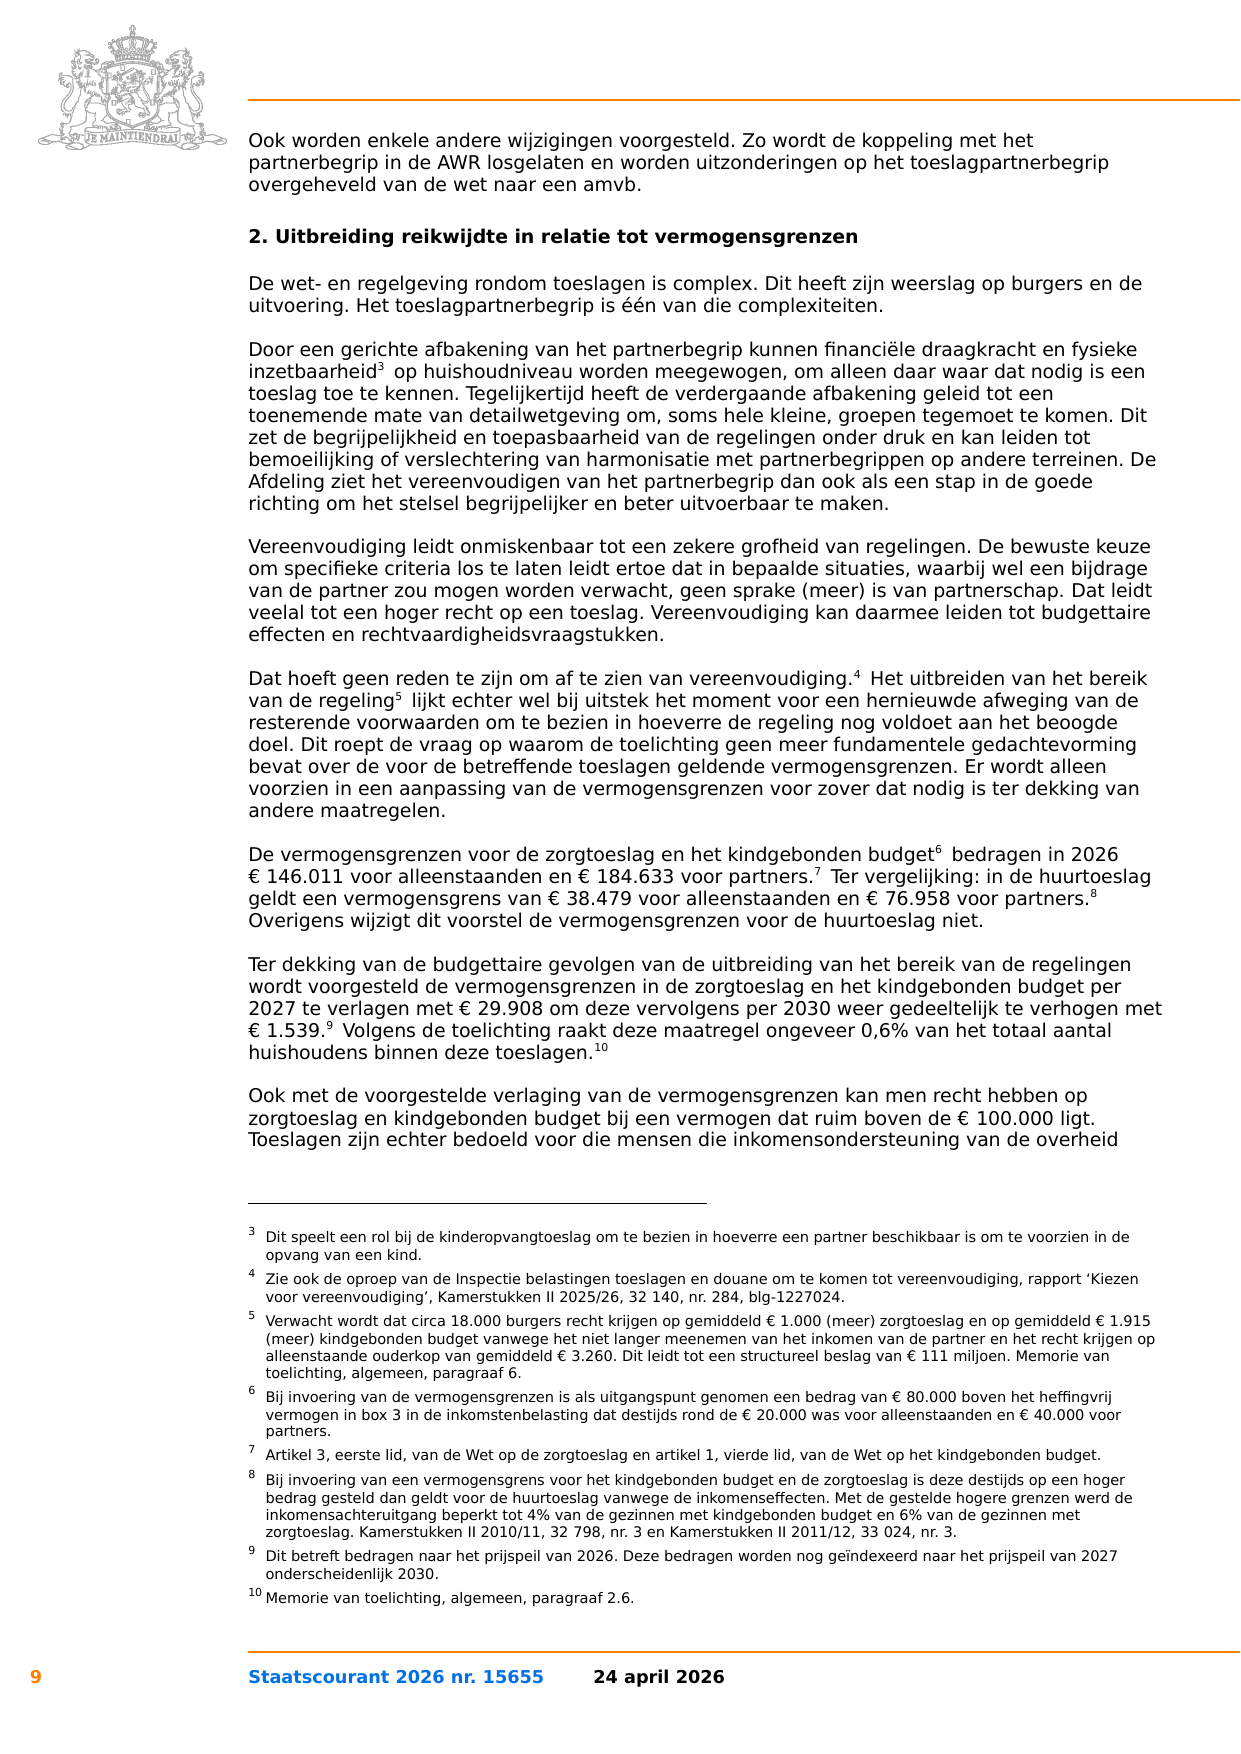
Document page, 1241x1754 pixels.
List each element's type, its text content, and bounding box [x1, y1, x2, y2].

subtitle 2. Uitbreiding reikwijdte in relatie tot vermogensgrenzen [248, 226, 1163, 248]
text Vereenvoudiging leidt onmiskenbaar tot een zekere grofheid van regelingen. De bewuste keuze om specifieke criteria los te laten leidt ertoe dat in bepaalde situaties, waarbij wel een bijdrage van de partner zou mogen worden verwacht, geen sprake (meer) is van partnerschap. Dat leidt veelal tot een hoger recht op een toeslag. Vereenvoudiging kan daarmee leiden tot budgettaire effecten en rechtvaardigheidsvraagstukken. [248, 536, 1163, 646]
text Ook met de voorgestelde verlaging van de vermogensgrenzen kan men recht hebben op zorgtoeslag en kindgebonden budget bij een vermogen dat ruim boven de € 100.000 ligt. Toeslagen zijn echter bedoeld voor die mensen die inkomensondersteuning van de overheid [248, 1085, 1163, 1151]
text De vermogensgrenzen voor de zorgtoeslag en het kindgebonden budget bedragen in 2026 € 146.011 voor alleenstaanden en € 184.633 voor partners. Ter vergelijking: in de huurtoeslag geldt een vermogensgrens van € 38.479 voor alleenstaanden en € 76.958 voor partners. Overigens wijzigt dit voorstel de vermogensgrenzen voor de huurtoeslag niet. [248, 844, 1163, 932]
text Bij invoering van een vermogensgrens voor het kindgebonden budget en de zorgtoeslag is deze destijds op een hoger bedrag gesteld dan geldt voor de huurtoeslag vanwege de inkomenseffecten. Met de gestelde hogere grenzen werd de inkomensachteruitgang beperkt tot 4% van de gezinnen met kindgebonden budget en 6% van de gezinnen met zorgtoeslag. Kamerstukken II 2010/11, 32 798, nr. 3 en Kamerstukken II 2011/12, 33 024, nr. 3. [248, 1468, 1163, 1541]
text Door een gerichte afbakening van het partnerbegrip kunnen financiële draagkracht en fysieke inzetbaarheid op huishoudniveau worden meegewogen, om alleen daar waar dat nodig is een toeslag toe te kennen. Tegelijkertijd heeft de verdergaande afbakening geleid tot een toenemende mate van detailwetgeving om, soms hele kleine, groepen tegemoet te komen. Dit zet de begrijpelijkheid en toepasbaarheid van de regelingen onder druk en kan leiden tot bemoeilijking of verslechtering van harmonisatie met partnerbegrippen op andere terreinen. De Afdeling ziet het vereenvoudigen van het partnerbegrip dan ook als een stap in de goede richting om het stelsel begrijpelijker en beter uitvoerbaar te maken. [248, 339, 1163, 514]
text Bij invoering van de vermogensgrenzen is als uitgangspunt genomen een bedrag van € 80.000 boven het heffingvrij vermogen in box 3 in de inkomstenbelasting dat destijds rond de € 20.000 was voor alleenstaanden en € 40.000 voor partners. [248, 1384, 1163, 1440]
text Dit speelt een rol bij de kinderopvangtoeslag om te bezien in hoeverre een partner beschikbaar is om te voorzien in de opvang van een kind. [248, 1225, 1163, 1264]
text Dit betreft bedragen naar het prijspeil van 2026. Deze bedragen worden nog geïndexeerd naar het prijspeil van 2027 onderscheidenlijk 2030. [248, 1544, 1163, 1583]
text Ter dekking van de budgettaire gevolgen van de uitbreiding van het bereik van de regelingen wordt voorgesteld de vermogensgrenzen in de zorgtoeslag en het kindgebonden budget per 2027 te verlagen met € 29.908 om deze vervolgens per 2030 weer gedeeltelijk te verhogen met € 1.539. Volgens de toelichting raakt deze maatregel ongeveer 0,6% van het totaal aantal huishoudens binnen deze toeslagen. [248, 954, 1163, 1063]
text Dat hoeft geen reden te zijn om af te zien van vereenvoudiging. Het uitbreiden van het bereik van de regeling lijkt echter wel bij uitstek het moment voor een hernieuwde afweging van de resterende voorwaarden om te bezien in hoeverre de regeling nog voldoet aan het beoogde doel. Dit roept de vraag op waarom de toelichting geen meer fundamentele gedachtevorming bevat over de voor de betreffende toeslagen geldende vermogensgrenzen. Er wordt alleen voorzien in een aanpassing van de vermogensgrenzen voor zover dat nodig is ter dekking van andere maatregelen. [248, 668, 1163, 822]
text De wet- en regelgeving rondom toeslagen is complex. Dit heeft zijn weerslag op burgers en de uitvoering. Het toeslagpartnerbegrip is één van die complexiteiten. [248, 273, 1163, 317]
picture [38, 25, 227, 150]
text Zie ook de oproep van de Inspectie belastingen toeslagen en douane om te komen tot vereenvoudiging, rapport ‘Kiezen voor vereenvoudiging’, Kamerstukken II 2025/26, 32 140, nr. 284, blg-1227024. [248, 1267, 1163, 1306]
text Artikel 3, eerste lid, van de Wet op de zorgtoeslag en artikel 1, vierde lid, van de Wet op het kindgebonden budget. [248, 1443, 1163, 1465]
text Memorie van toelichting, algemeen, paragraaf 2.6. [248, 1586, 1163, 1608]
text Verwacht wordt dat circa 18.000 burgers recht krijgen op gemiddeld € 1.000 (meer) zorgtoeslag en op gemiddeld € 1.915 (meer) kindgebonden budget vanwege het niet langer meenemen van het inkomen van de partner en het recht krijgen op alleenstaande ouderkop van gemiddeld € 3.260. Dit leidt tot een structureel beslag van € 111 miljoen. Memorie van toelichting, algemeen, paragraaf 6. [248, 1309, 1163, 1382]
text Ook worden enkele andere wijzigingen voorgesteld. Zo wordt de koppeling met het partnerbegrip in de AWR losgelaten en worden uitzonderingen op het toeslagpartnerbegrip overgeheveld van de wet naar een amvb. [248, 130, 1163, 196]
